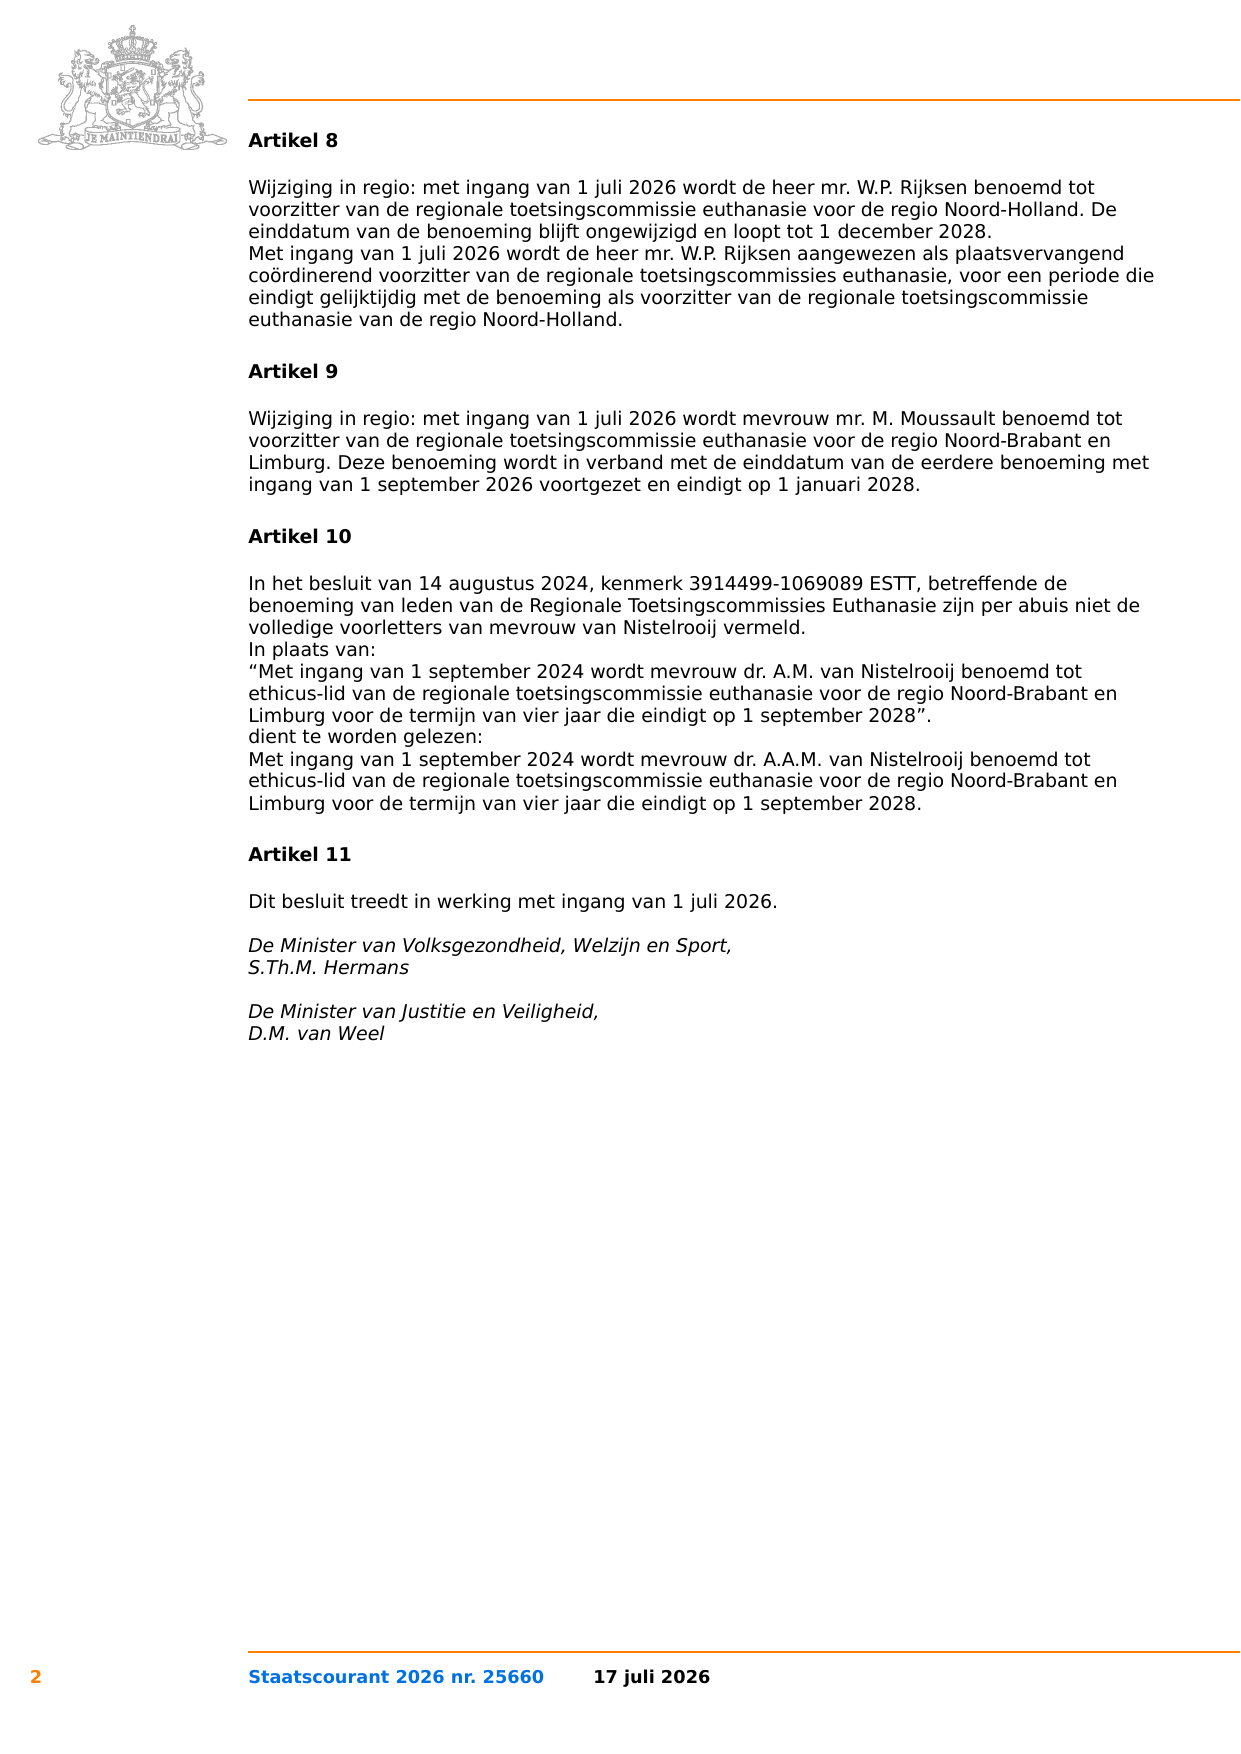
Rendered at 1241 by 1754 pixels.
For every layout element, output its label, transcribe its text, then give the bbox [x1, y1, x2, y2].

subtitle Artikel 11 [248, 844, 1163, 866]
text Wijziging in regio: met ingang van 1 juli 2026 wordt mevrouw mr. M. Moussault benoemd tot voorzitter van de regionale toetsingscommissie euthanasie voor de regio Noord-Brabant en Limburg. Deze benoeming wordt in verband met de einddatum van de eerdere benoeming met ingang van 1 september 2026 voortgezet en eindigt op 1 januari 2028. [248, 408, 1163, 496]
picture [38, 25, 227, 150]
text “Met ingang van 1 september 2024 wordt mevrouw dr. A.M. van Nistelrooij benoemd tot ethicus-lid van de regionale toetsingscommissie euthanasie voor de regio Noord-Brabant en Limburg voor de termijn van vier jaar die eindigt op 1 september 2028”. [248, 661, 1163, 726]
text Dit besluit treedt in werking met ingang van 1 juli 2026. [248, 891, 1163, 913]
subtitle Artikel 9 [248, 361, 1163, 383]
subtitle Artikel 10 [248, 526, 1163, 548]
text In het besluit van 14 augustus 2024, kenmerk 3914499-1069089 ESTT, betreffende de benoeming van leden van de Regionale Toetsingscommissies Euthanasie zijn per abuis niet de volledige voorletters van mevrouw van Nistelrooij vermeld. [248, 573, 1163, 638]
text Met ingang van 1 juli 2026 wordt de heer mr. W.P. Rijksen aangewezen als plaatsvervangend coördinerend voorzitter van de regionale toetsingscommissies euthanasie, voor een periode die eindigt gelijktijdig met de benoeming als voorzitter van de regionale toetsingscommissie euthanasie van de regio Noord-Holland. [248, 243, 1163, 331]
text Wijziging in regio: met ingang van 1 juli 2026 wordt de heer mr. W.P. Rijksen benoemd tot voorzitter van de regionale toetsingscommissie euthanasie voor de regio Noord-Holland. De einddatum van de benoeming blijft ongewijzigd en loopt tot 1 december 2028. [248, 177, 1163, 243]
subtitle Artikel 8 [248, 130, 1163, 152]
text De Minister van Justitie en Veiligheid, D.M. van Weel [248, 1001, 1163, 1045]
text Met ingang van 1 september 2024 wordt mevrouw dr. A.A.M. van Nistelrooij benoemd tot ethicus-lid van de regionale toetsingscommissie euthanasie voor de regio Noord-Brabant en Limburg voor de termijn van vier jaar die eindigt op 1 september 2028. [248, 748, 1163, 814]
text In plaats van: [248, 638, 1163, 661]
text dient te worden gelezen: [248, 726, 1163, 748]
text De Minister van Volksgezondheid, Welzijn en Sport, S.Th.M. Hermans [248, 935, 1163, 979]
